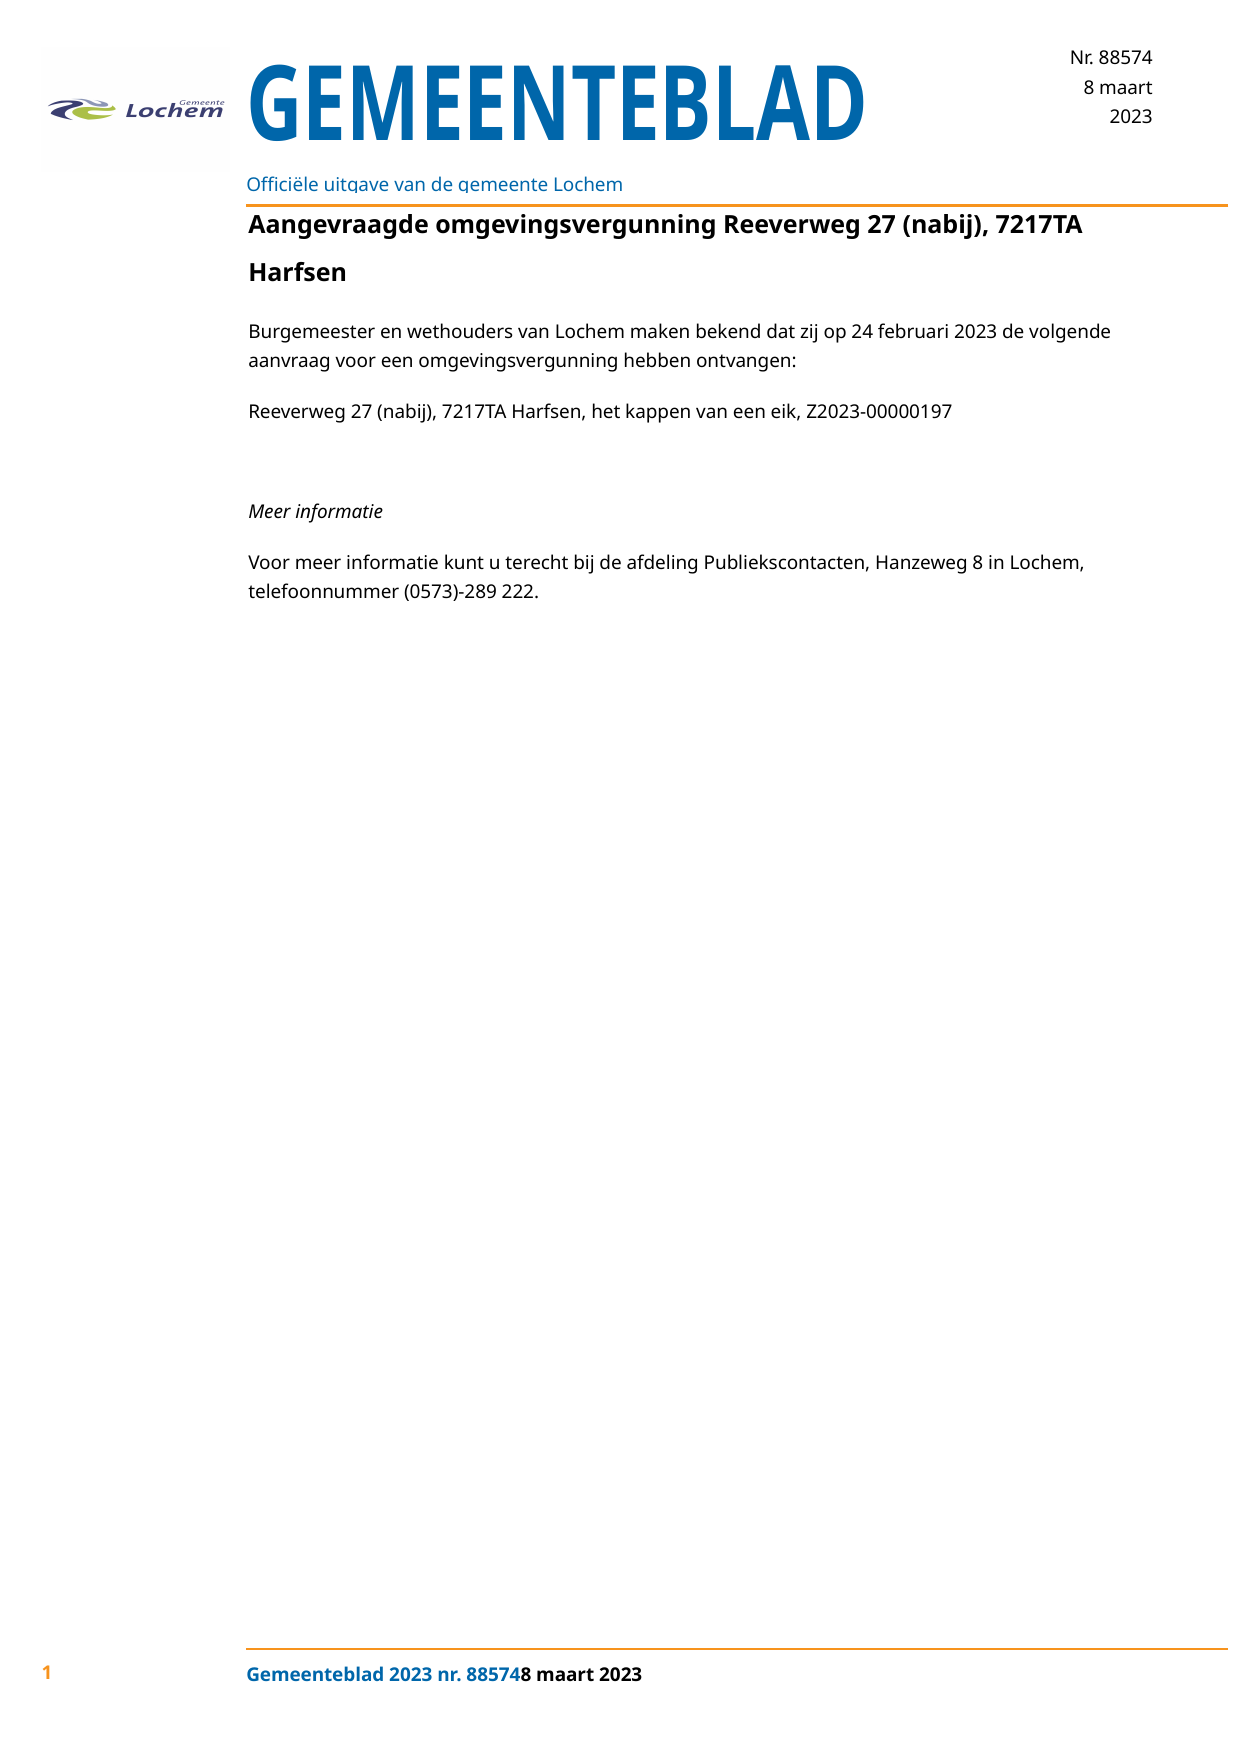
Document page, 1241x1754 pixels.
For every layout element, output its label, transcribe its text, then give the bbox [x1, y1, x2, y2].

picture [41, 47, 231, 172]
text Burgemeester en wethouders van Lochem maken bekend dat zij op 24 februari 2023 de volgende aanvraag voor een omgevingsvergunning hebben ontvangen: [248, 318, 1152, 373]
text Aangevraagde omgevingsvergunning Reeverweg 27 (nabij), 7217TA Harfsen [248, 207, 1152, 288]
text Voor meer informatie kunt u terecht bij de afdeling Publiekscontacten, Hanzeweg 8 in Lochem, telefoonnummer (0573)-289 222. [248, 549, 1152, 604]
text Meer informatie [248, 499, 1152, 524]
text Reeverweg 27 (nabij), 7217TA Harfsen, het kappen van een eik, Z2023-00000197 [248, 398, 1152, 424]
